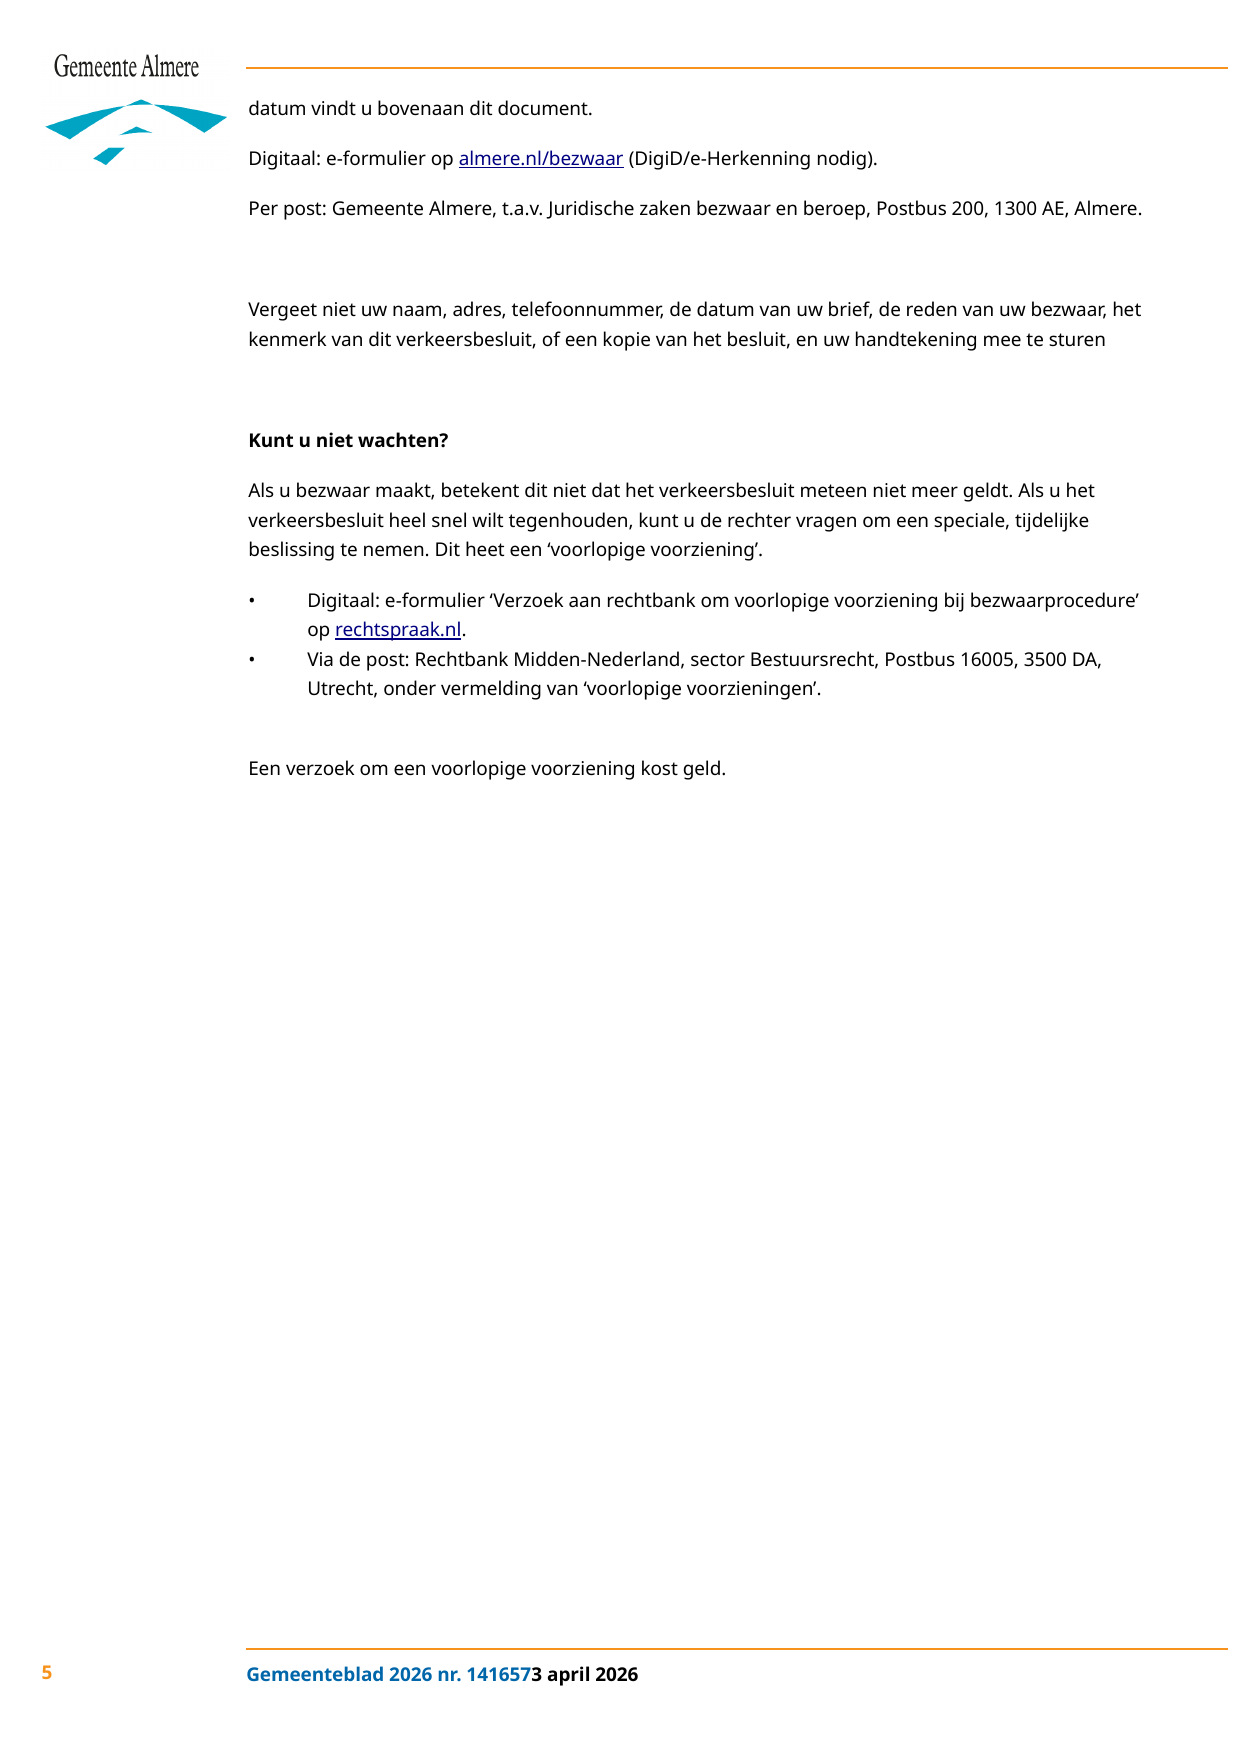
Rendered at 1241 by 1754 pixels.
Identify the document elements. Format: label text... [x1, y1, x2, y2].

text Digitaal: e-formulier op almere.nl/bezwaar (DigiD/e-Herkenning nodig). [248, 145, 1152, 171]
text Per post: Gemeente Almere, t.a.v. Juridische zaken bezwaar en beroep, Postbus 200, 1300 AE, Almere. [248, 196, 1152, 221]
text datum vindt u bovenaan dit document. [248, 95, 1152, 121]
picture [41, 47, 231, 172]
text Vergeet niet uw naam, adres, telefoonnummer, de datum van uw brief, de reden van uw bezwaar, het kenmerk van dit verkeersbesluit, of een kopie van het besluit, en uw handtekening mee te sturen [248, 296, 1152, 352]
text Kunt u niet wachten? [248, 427, 1152, 453]
text Een verzoek om een voorlopige voorziening kost geld. [248, 756, 1152, 781]
list Via de post: Rechtbank Midden-Nederland, sector Bestuursrecht, Postbus 16005, 3500 DA, Utrecht, onder vermelding van ‘voorlopige voorzieningen’. [248, 646, 1152, 701]
list Digitaal: e-formulier ‘Verzoek aan rechtbank om voorlopige voorziening bij bezwaarprocedure’ op rechtspraak.nl. [248, 587, 1152, 642]
text Als u bezwaar maakt, betekent dit niet dat het verkeersbesluit meteen niet meer geldt. Als u het verkeersbesluit heel snel wilt tegenhouden, kunt u de rechter vragen om een speciale, tijdelijke beslissing te nemen. Dit heet een ‘voorlopige voorziening’. [248, 477, 1152, 562]
